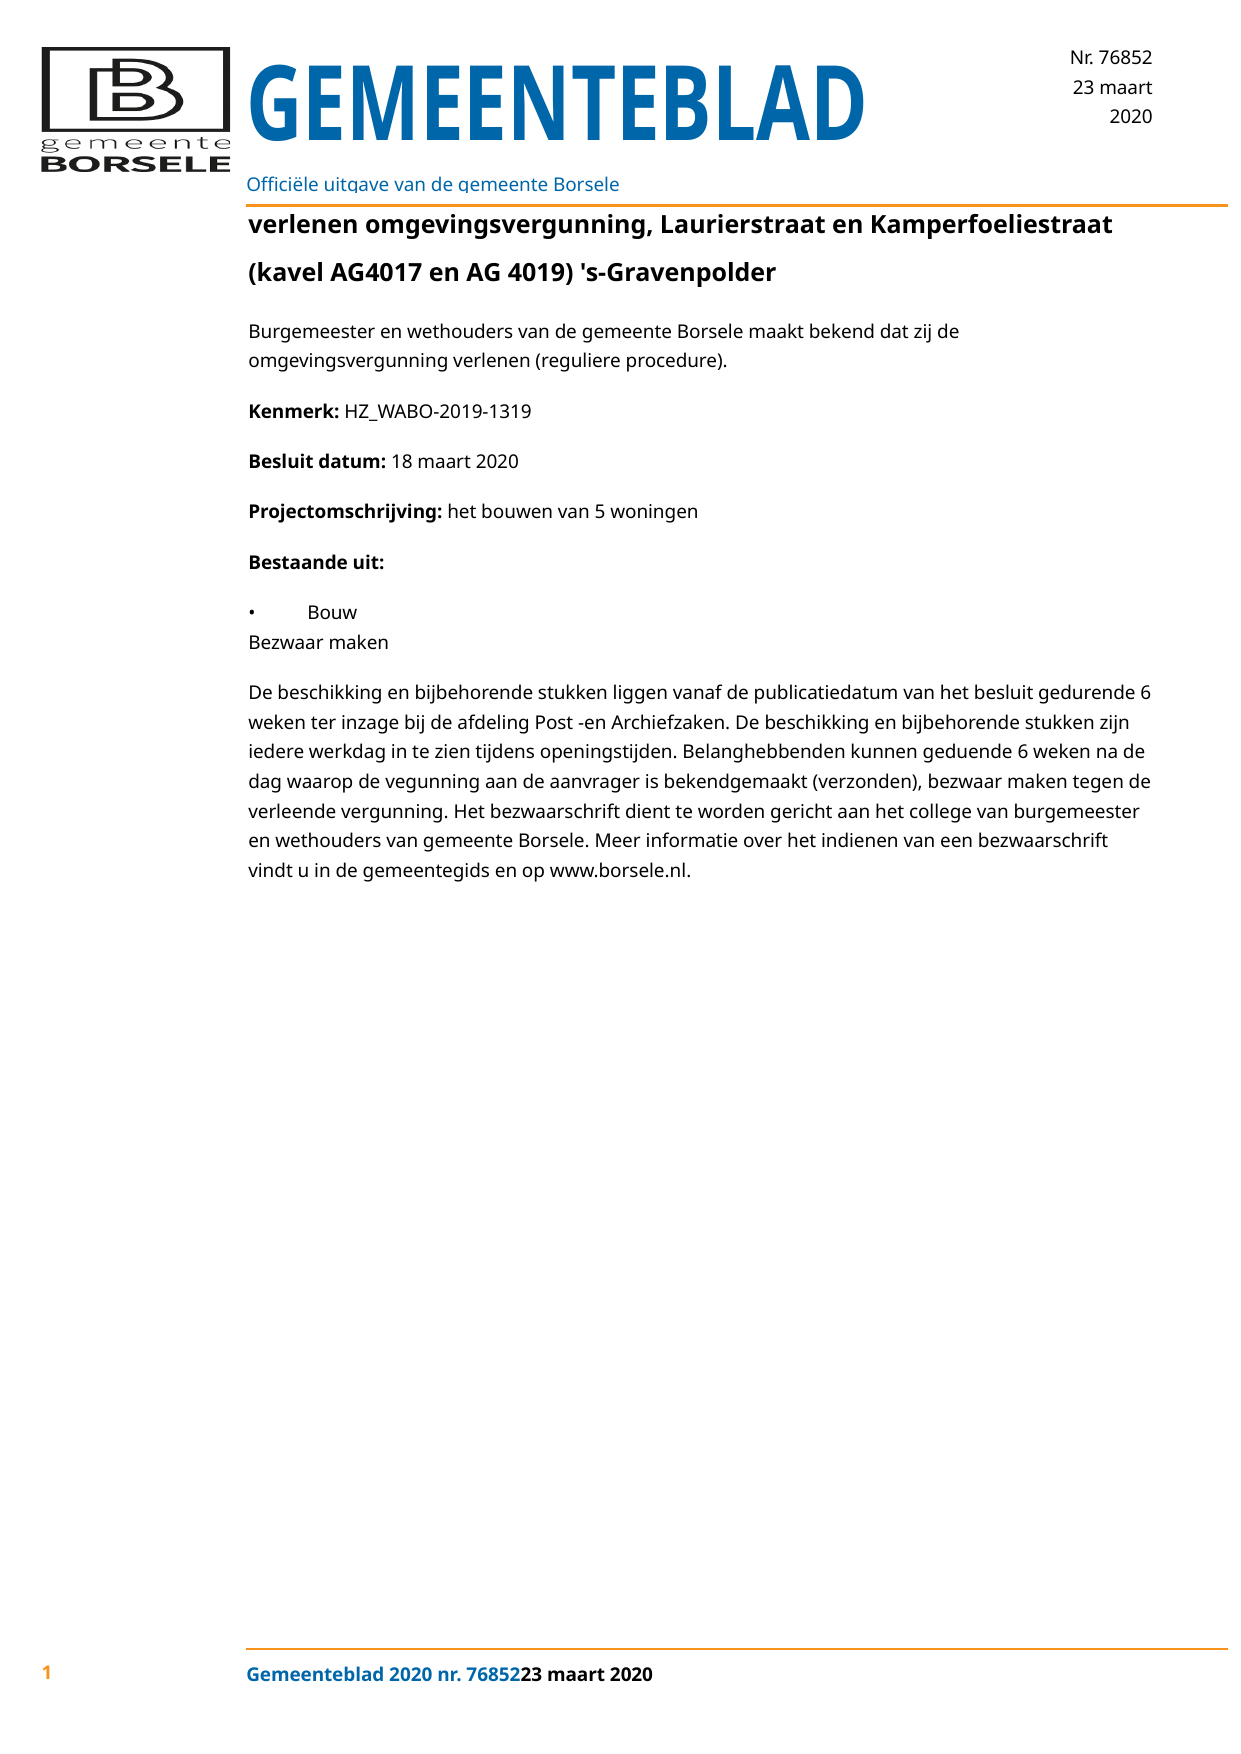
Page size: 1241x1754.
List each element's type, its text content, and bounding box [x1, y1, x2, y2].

text Kenmerk: HZ_WABO-2019-1319 [248, 398, 1152, 424]
text Bestaande uit: [248, 549, 1152, 575]
list Bouw [248, 599, 1152, 625]
text Projectomschrijving: het bouwen van 5 woningen [248, 499, 1152, 524]
text Burgemeester en wethouders van de gemeente Borsele maakt bekend dat zij de omgevingsvergunning verlenen (reguliere procedure). [248, 318, 1152, 373]
text verlenen omgevingsvergunning, Laurierstraat en Kamperfoeliestraat (kavel AG4017 en AG 4019) 's-Gravenpolder [248, 207, 1152, 288]
text Besluit datum: 18 maart 2020 [248, 448, 1152, 474]
text Bezwaar maken [248, 629, 1152, 655]
picture [41, 47, 231, 172]
text De beschikking en bijbehorende stukken liggen vanaf de publicatiedatum van het besluit gedurende 6 weken ter inzage bij de afdeling Post -en Archiefzaken. De beschikking en bijbehorende stukken zijn iedere werkdag in te zien tijdens openingstijden. Belanghebbenden kunnen geduende 6 weken na de dag waarop de vegunning aan de aanvrager is bekendgemaakt (verzonden), bezwaar maken tegen de verleende vergunning. Het bezwaarschrift dient te worden gericht aan het college van burgemeester en wethouders van gemeente Borsele. Meer informatie over het indienen van een bezwaarschrift vindt u in de gemeentegids en op www.borsele.nl. [248, 679, 1152, 883]
